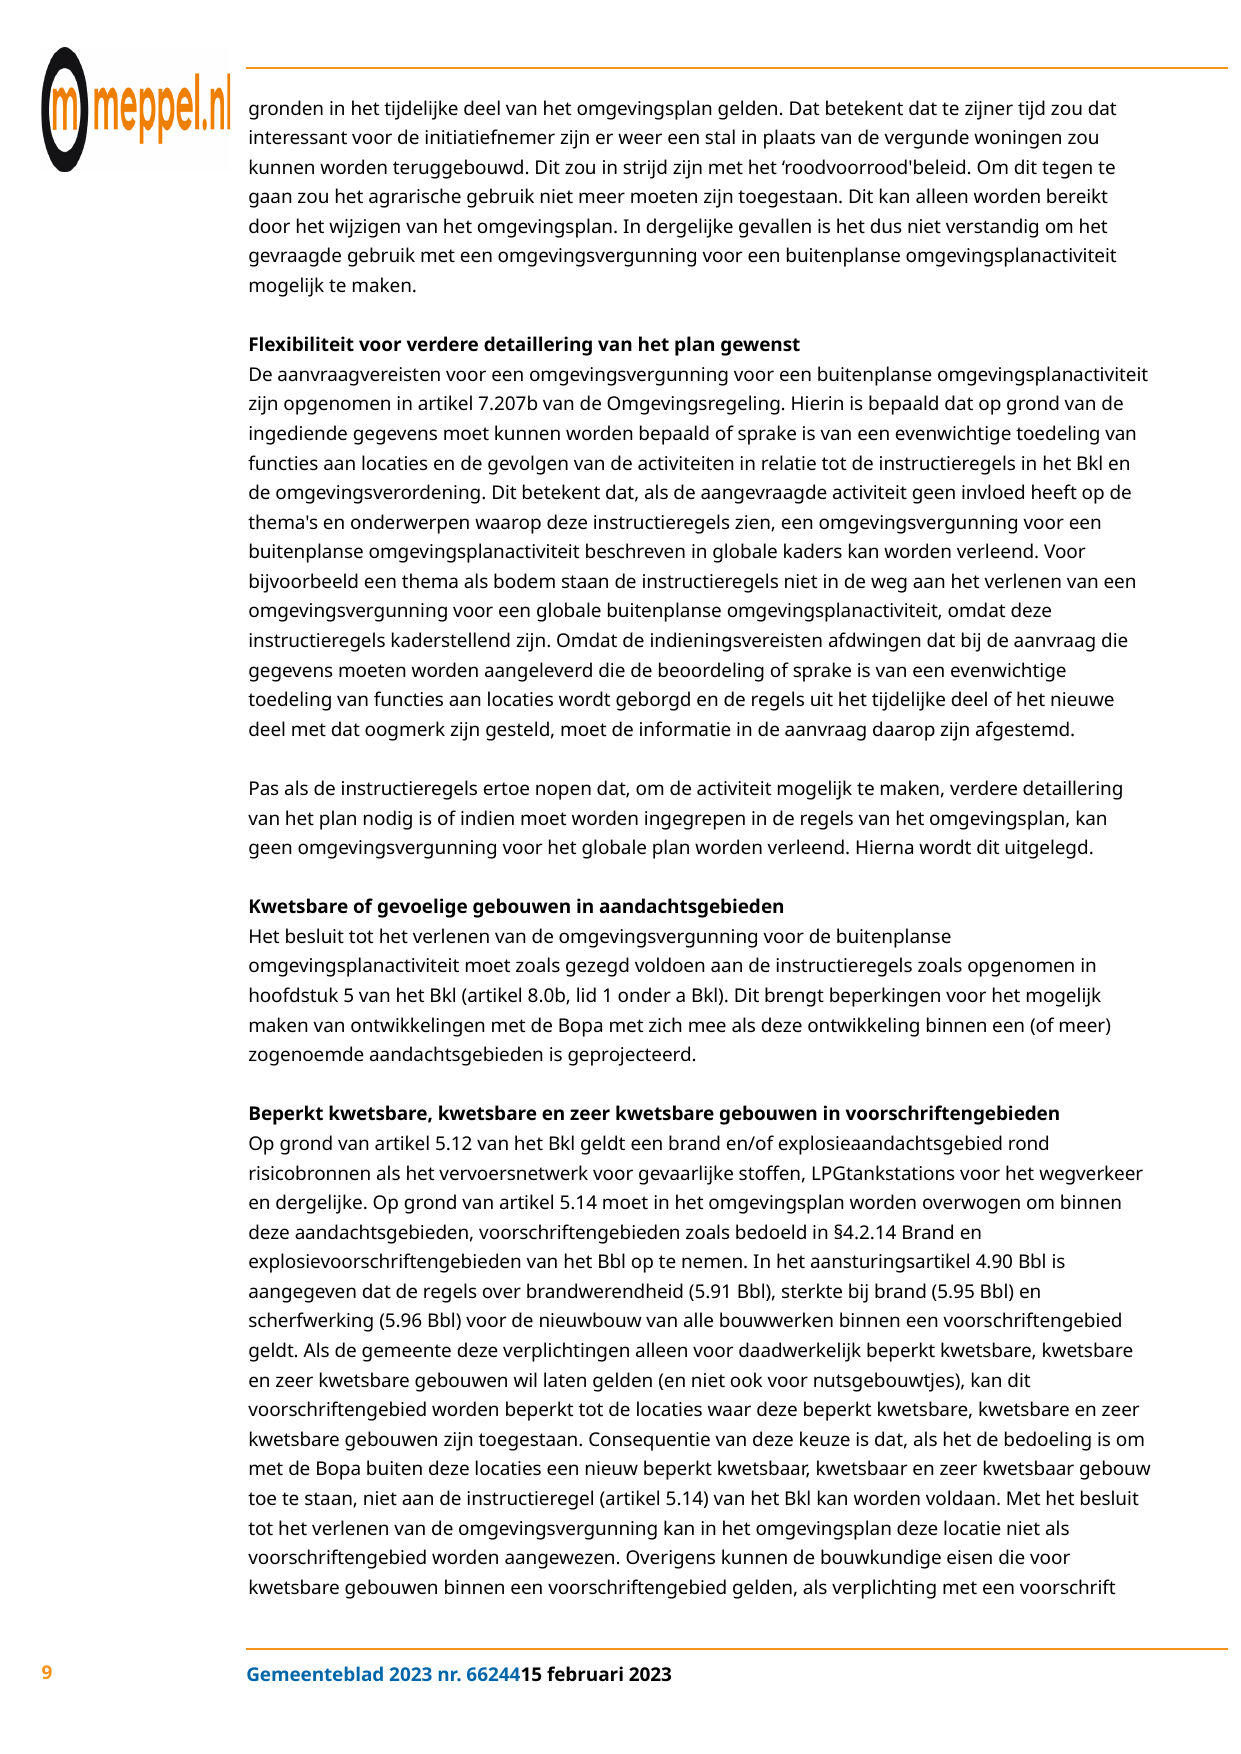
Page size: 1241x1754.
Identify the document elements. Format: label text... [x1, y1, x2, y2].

text Pas als de instructieregels ertoe nopen dat, om de activiteit mogelijk te maken, verdere detaillering van het plan nodig is of indien moet worden ingegrepen in de regels van het omgevingsplan, kan geen omgevingsvergunning voor het globale plan worden verleend. Hierna wordt dit uitgelegd. [248, 775, 1152, 860]
picture [41, 47, 231, 172]
text Het besluit tot het verlenen van de omgevingsvergunning voor de buitenplanse omgevingsplanactiviteit moet zoals gezegd voldoen aan de instructieregels zoals opgenomen in hoofdstuk 5 van het Bkl (artikel 8.0b, lid 1 onder a Bkl). Dit brengt beperkingen voor het mogelijk maken van ontwikkelingen met de Bopa met zich mee als deze ontwikkeling binnen een (of meer) zogenoemde aandachtsgebieden is geprojecteerd. [248, 923, 1152, 1067]
text Flexibiliteit voor verdere detaillering van het plan gewenst [248, 331, 1152, 357]
text Kwetsbare of gevoelige gebouwen in aandachtsgebieden [248, 893, 1152, 919]
text De aanvraagvereisten voor een omgevingsvergunning voor een buitenplanse omgevingsplanactiviteit zijn opgenomen in artikel 7.207b van de Omgevingsregeling. Hierin is bepaald dat op grond van de ingediende gegevens moet kunnen worden bepaald of sprake is van een evenwichtige toedeling van functies aan locaties en de gevolgen van de activiteiten in relatie tot de instructieregels in het Bkl en de omgevingsverordening. Dit betekent dat, als de aangevraagde activiteit geen invloed heeft op de thema's en onderwerpen waarop deze instructieregels zien, een omgevingsvergunning voor een buitenplanse omgevingsplanactiviteit beschreven in globale kaders kan worden verleend. Voor bijvoorbeeld een thema als bodem staan de instructieregels niet in de weg aan het verlenen van een omgevingsvergunning voor een globale buitenplanse omgevingsplanactiviteit, omdat deze instructieregels kaderstellend zijn. Omdat de indieningsvereisten afdwingen dat bij de aanvraag die gegevens moeten worden aangeleverd die de beoordeling of sprake is van een evenwichtige toedeling van functies aan locaties wordt geborgd en de regels uit het tijdelijke deel of het nieuwe deel met dat oogmerk zijn gesteld, moet de informatie in de aanvraag daarop zijn afgestemd. [248, 361, 1152, 742]
text gronden in het tijdelijke deel van het omgevingsplan gelden. Dat betekent dat te zijner tijd zou dat interessant voor de initiatiefnemer zijn er weer een stal in plaats van de vergunde woningen zou kunnen worden teruggebouwd. Dit zou in strijd zijn met het ‘roodvoorrood'beleid. Om dit tegen te gaan zou het agrarische gebruik niet meer moeten zijn toegestaan. Dit kan alleen worden bereikt door het wijzigen van het omgevingsplan. In dergelijke gevallen is het dus niet verstandig om het gevraagde gebruik met een omgevingsvergunning voor een buitenplanse omgevingsplanactiviteit mogelijk te maken. [248, 95, 1152, 298]
text Beperkt kwetsbare, kwetsbare en zeer kwetsbare gebouwen in voorschriftengebieden [248, 1101, 1152, 1126]
text Op grond van artikel 5.12 van het Bkl geldt een brand en/of explosieaandachtsgebied rond risicobronnen als het vervoersnetwerk voor gevaarlijke stoffen, LPGtankstations voor het wegverkeer en dergelijke. Op grond van artikel 5.14 moet in het omgevingsplan worden overwogen om binnen deze aandachtsgebieden, voorschriftengebieden zoals bedoeld in §4.2.14 Brand en explosievoorschriftengebieden van het Bbl op te nemen. In het aansturingsartikel 4.90 Bbl is aangegeven dat de regels over brandwerendheid (5.91 Bbl), sterkte bij brand (5.95 Bbl) en scherfwerking (5.96 Bbl) voor de nieuwbouw van alle bouwwerken binnen een voorschriftengebied geldt. Als de gemeente deze verplichtingen alleen voor daadwerkelijk beperkt kwetsbare, kwetsbare en zeer kwetsbare gebouwen wil laten gelden (en niet ook voor nutsgebouwtjes), kan dit voorschriftengebied worden beperkt tot de locaties waar deze beperkt kwetsbare, kwetsbare en zeer kwetsbare gebouwen zijn toegestaan. Consequentie van deze keuze is dat, als het de bedoeling is om met de Bopa buiten deze locaties een nieuw beperkt kwetsbaar, kwetsbaar en zeer kwetsbaar gebouw toe te staan, niet aan de instructieregel (artikel 5.14) van het Bkl kan worden voldaan. Met het besluit tot het verlenen van de omgevingsvergunning kan in het omgevingsplan deze locatie niet als voorschriftengebied worden aangewezen. Overigens kunnen de bouwkundige eisen die voor kwetsbare gebouwen binnen een voorschriftengebied gelden, als verplichting met een voorschrift [248, 1130, 1152, 1600]
